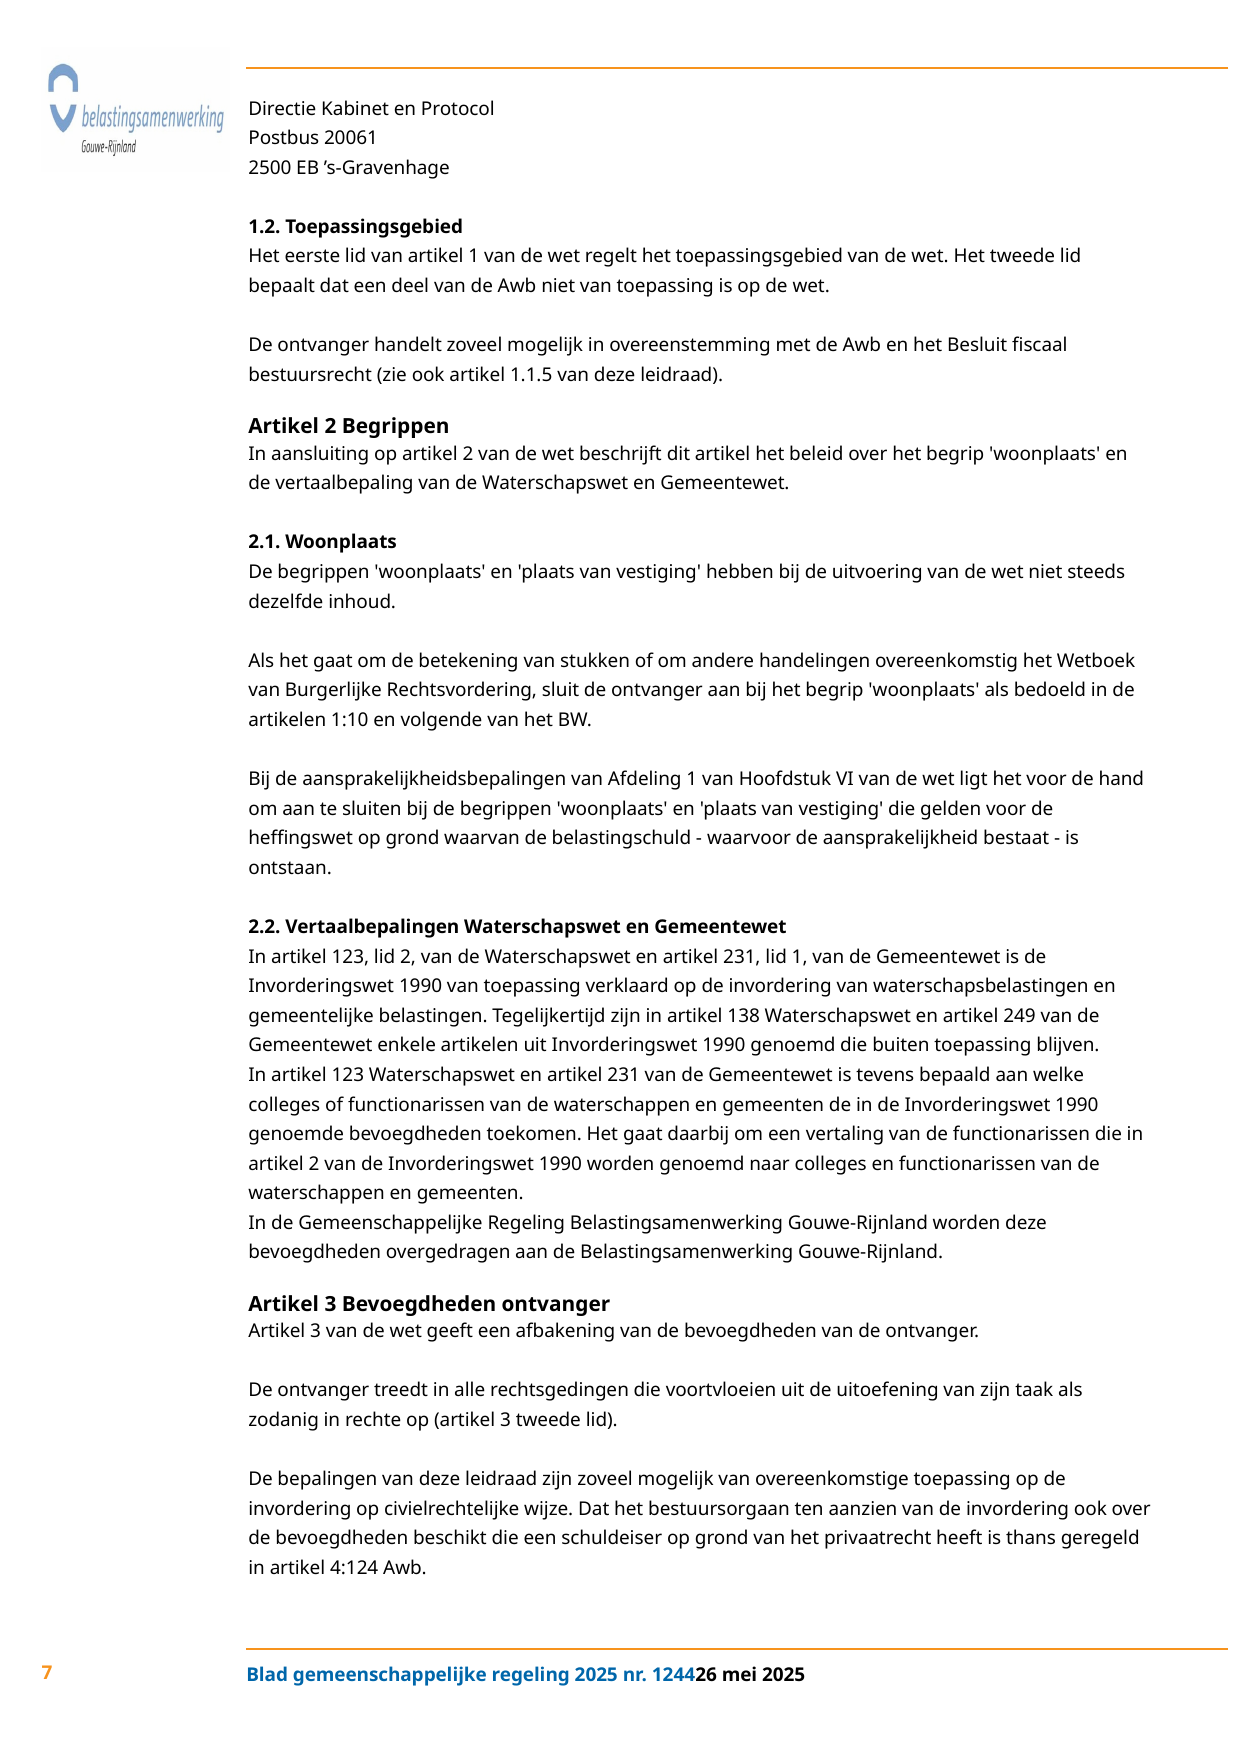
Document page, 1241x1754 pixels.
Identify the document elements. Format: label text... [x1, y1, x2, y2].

text Directie Kabinet en Protocol [248, 95, 1152, 121]
text De begrippen 'woonplaats' en 'plaats van vestiging' hebben bij de uitvoering van de wet niet steeds dezelfde inhoud. [248, 558, 1152, 613]
text De ontvanger treedt in alle rechtsgedingen die voortvloeien uit de uitoefening van zijn taak als zodanig in rechte op (artikel 3 tweede lid). [248, 1377, 1152, 1432]
text 2.2. Vertaalbepalingen Waterschapswet en Gemeentewet [248, 913, 1152, 939]
picture [41, 47, 231, 172]
text 2500 EB ’s-Gravenhage [248, 154, 1152, 180]
text Postbus 20061 [248, 124, 1152, 150]
text Artikel 2 Begrippen [248, 411, 1152, 440]
text 1.2. Toepassingsgebied [248, 213, 1152, 239]
text De bepalingen van deze leidraad zijn zoveel mogelijk van overeenkomstige toepassing op de invordering op civielrechtelijke wijze. Dat het bestuursorgaan ten aanzien van de invordering ook over de bevoegdheden beschikt die een schuldeiser op grond van het privaatrecht heeft is thans geregeld in artikel 4:124 Awb. [248, 1465, 1152, 1580]
text 2.1. Woonplaats [248, 529, 1152, 554]
text In artikel 123 Waterschapswet en artikel 231 van de Gemeentewet is tevens bepaald aan welke colleges of functionarissen van de waterschappen en gemeenten de in de Invorderingswet 1990 genoemde bevoegdheden toekomen. Het gaat daarbij om een vertaling van de functionarissen die in artikel 2 van de Invorderingswet 1990 worden genoemd naar colleges en functionarissen van de waterschappen en gemeenten. [248, 1061, 1152, 1205]
text Artikel 3 Bevoegdheden ontvanger [248, 1289, 1152, 1317]
text In aansluiting op artikel 2 van de wet beschrijft dit artikel het beleid over het begrip 'woonplaats' en de vertaalbepaling van de Waterschapswet en Gemeentewet. [248, 440, 1152, 495]
text In de Gemeenschappelijke Regeling Belastingsamenwerking Gouwe-Rijnland worden deze bevoegdheden overgedragen aan de Belastingsamenwerking Gouwe-Rijnland. [248, 1209, 1152, 1264]
text Artikel 3 van de wet geeft een afbakening van de bevoegdheden van de ontvanger. [248, 1317, 1152, 1343]
text Als het gaat om de betekening van stukken of om andere handelingen overeenkomstig het Wetboek van Burgerlijke Rechtsvordering, sluit de ontvanger aan bij het begrip 'woonplaats' als bedoeld in de artikelen 1:10 en volgende van het BW. [248, 647, 1152, 732]
text Bij de aansprakelijkheidsbepalingen van Afdeling 1 van Hoofdstuk VI van de wet ligt het voor de hand om aan te sluiten bij de begrippen 'woonplaats' en 'plaats van vestiging' die gelden voor de heffingswet op grond waarvan de belastingschuld - waarvoor de aansprakelijkheid bestaat - is ontstaan. [248, 765, 1152, 880]
text De ontvanger handelt zoveel mogelijk in overeenstemming met de Awb en het Besluit fiscaal bestuursrecht (zie ook artikel 1.1.5 van deze leidraad). [248, 331, 1152, 387]
text In artikel 123, lid 2, van de Waterschapswet en artikel 231, lid 1, van de Gemeentewet is de Invorderingswet 1990 van toepassing verklaard op de invordering van waterschapsbelastingen en gemeentelijke belastingen. Tegelijkertijd zijn in artikel 138 Waterschapswet en artikel 249 van de Gemeentewet enkele artikelen uit Invorderingswet 1990 genoemd die buiten toepassing blijven. [248, 943, 1152, 1057]
text Het eerste lid van artikel 1 van de wet regelt het toepassingsgebied van de wet. Het tweede lid bepaalt dat een deel van de Awb niet van toepassing is op de wet. [248, 243, 1152, 298]
